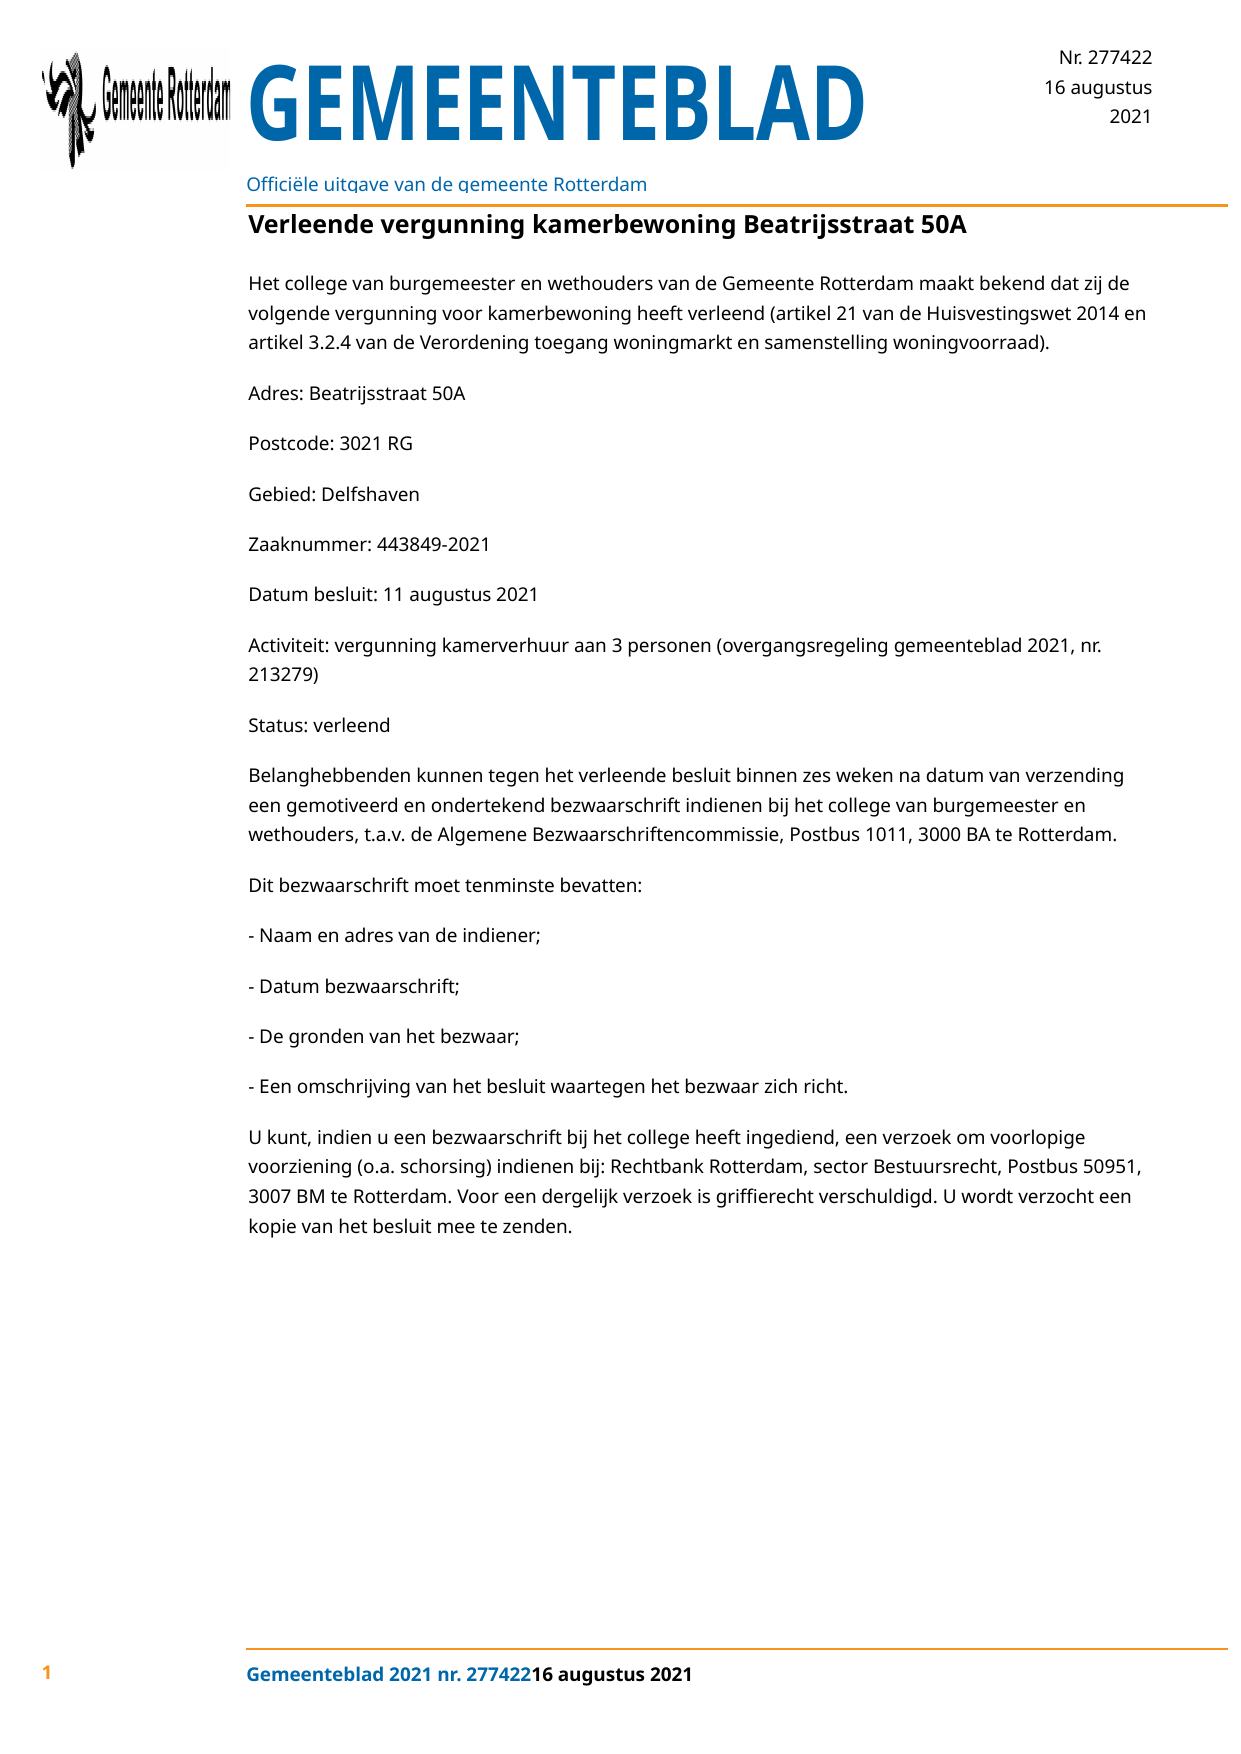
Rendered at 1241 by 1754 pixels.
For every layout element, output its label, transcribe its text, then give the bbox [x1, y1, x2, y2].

text Postcode: 3021 RG [248, 430, 1152, 456]
text Gebied: Delfshaven [248, 481, 1152, 506]
text Datum besluit: 11 augustus 2021 [248, 582, 1152, 607]
text Verleende vergunning kamerbewoning Beatrijsstraat 50A [248, 207, 1152, 241]
text - De gronden van het bezwaar; [248, 1023, 1152, 1049]
picture [41, 47, 231, 172]
text Belanghebbenden kunnen tegen het verleende besluit binnen zes weken na datum van verzending een gemotiveerd en ondertekend bezwaarschrift indienen bij het college van burgemeester en wethouders, t.a.v. de Algemene Bezwaarschriftencommissie, Postbus 1011, 3000 BA te Rotterdam. [248, 762, 1152, 847]
text Zaaknummer: 443849-2021 [248, 531, 1152, 557]
text Adres: Beatrijsstraat 50A [248, 380, 1152, 406]
text - Naam en adres van de indiener; [248, 922, 1152, 948]
text Status: verleend [248, 712, 1152, 738]
text U kunt, indien u een bezwaarschrift bij het college heeft ingediend, een verzoek om voorlopige voorziening (o.a. schorsing) indienen bij: Rechtbank Rotterdam, sector Bestuursrecht, Postbus 50951, 3007 BM te Rotterdam. Voor een dergelijk verzoek is griffierecht verschuldigd. U wordt verzocht een kopie van het besluit mee te zenden. [248, 1124, 1152, 1238]
text - Een omschrijving van het besluit waartegen het bezwaar zich richt. [248, 1074, 1152, 1099]
text - Datum bezwaarschrift; [248, 973, 1152, 998]
text Dit bezwaarschrift moet tenminste bevatten: [248, 872, 1152, 898]
text Activiteit: vergunning kamerverhuur aan 3 personen (overgangsregeling gemeenteblad 2021, nr. 213279) [248, 632, 1152, 687]
text Het college van burgemeester en wethouders van de Gemeente Rotterdam maakt bekend dat zij de volgende vergunning voor kamerbewoning heeft verleend (artikel 21 van de Huisvestingswet 2014 en artikel 3.2.4 van de Verordening toegang woningmarkt en samenstelling woningvoorraad). [248, 270, 1152, 355]
